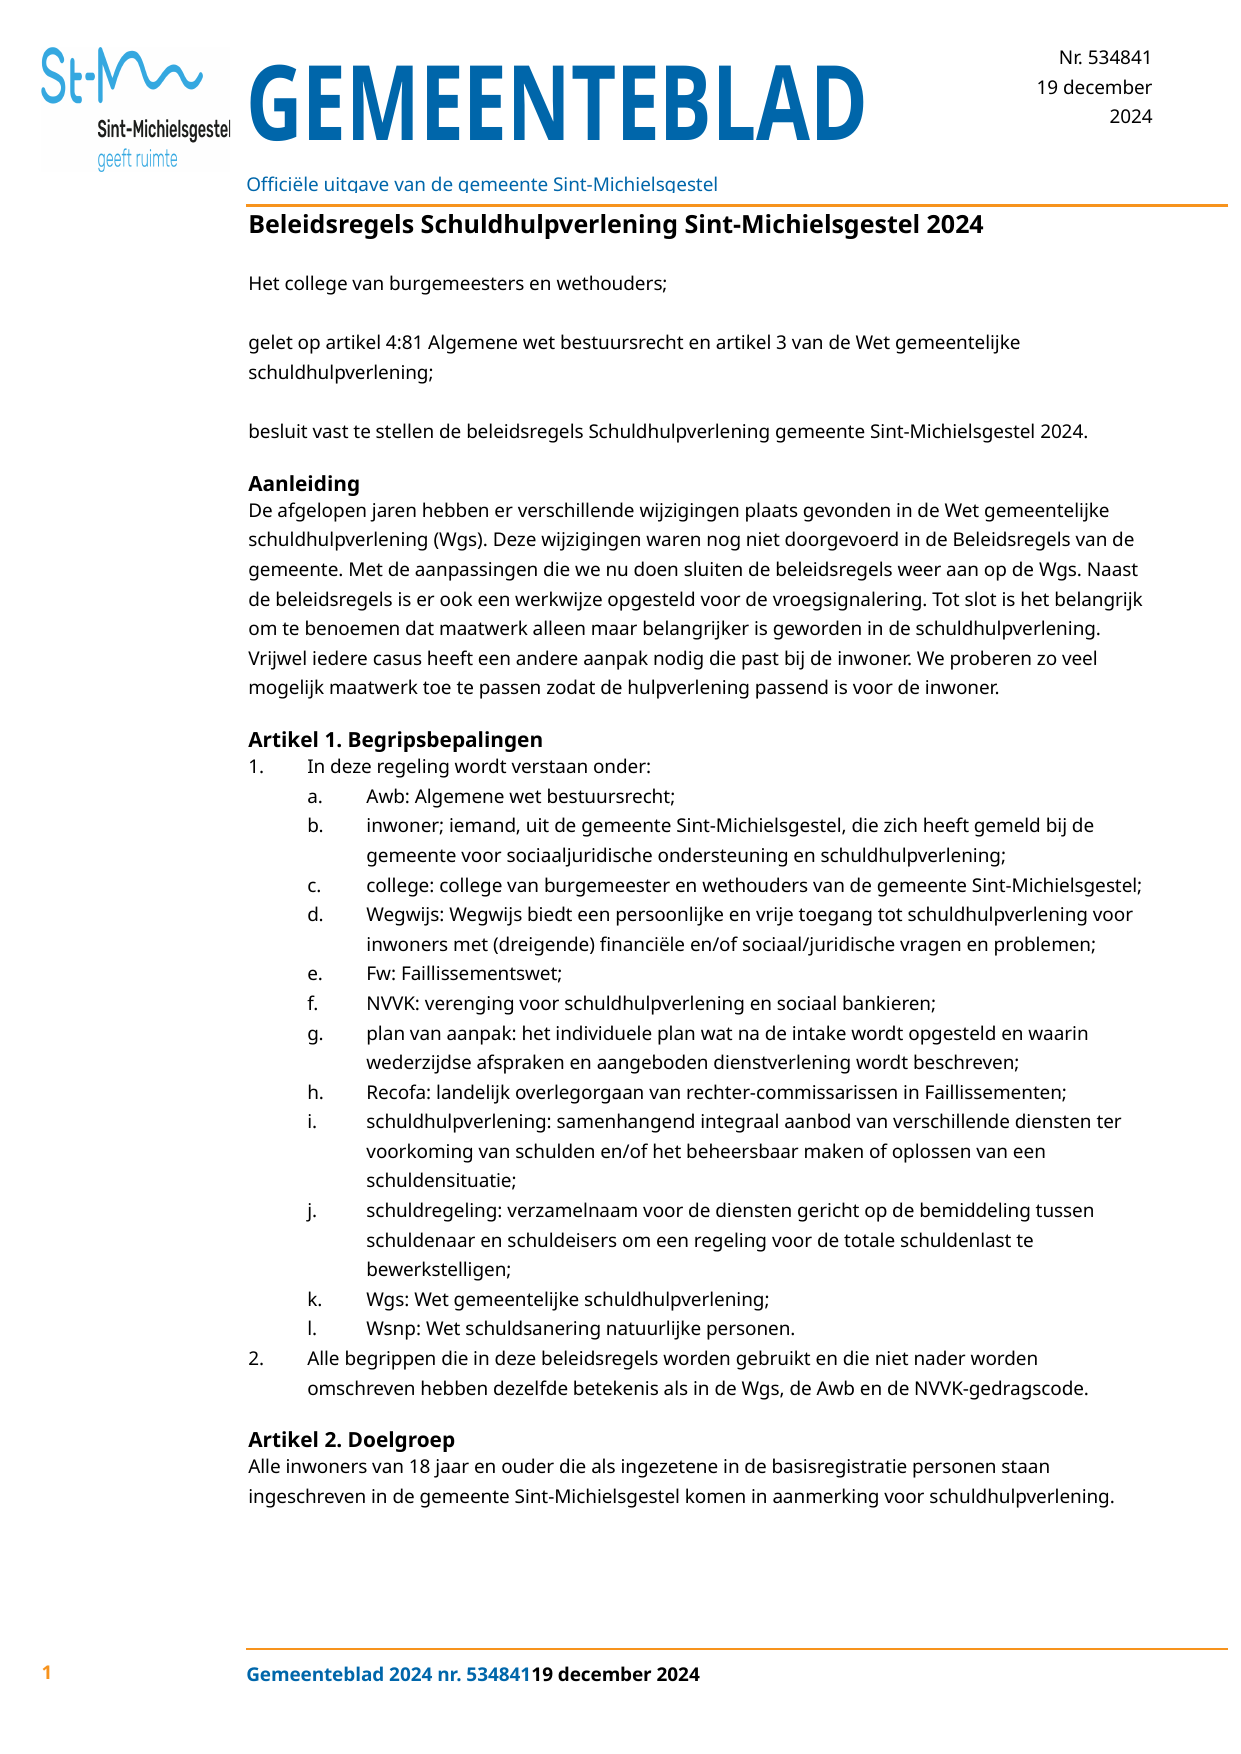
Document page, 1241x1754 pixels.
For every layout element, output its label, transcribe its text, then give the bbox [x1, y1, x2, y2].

text besluit vast te stellen de beleidsregels Schuldhulpverlening gemeente Sint-Michielsgestel 2024. [248, 418, 1152, 444]
list Wsnp: Wet schuldsanering natuurlijke personen. [307, 1316, 1152, 1341]
list In deze regeling wordt verstaan onder: [248, 753, 1152, 779]
list Fw: Faillissementswet; [307, 961, 1152, 986]
list Awb: Algemene wet bestuursrecht; [307, 783, 1152, 809]
text gelet op artikel 4:81 Algemene wet bestuursrecht en artikel 3 van de Wet gemeentelijke schuldhulpverlening; [248, 329, 1152, 385]
list college: college van burgemeester en wethouders van de gemeente Sint-Michielsgestel; [307, 872, 1152, 897]
text Artikel 2. Doelgroep [248, 1425, 1152, 1453]
list Recofa: landelijk overlegorgaan van rechter-commissarissen in Faillissementen; [307, 1079, 1152, 1104]
text Beleidsregels Schuldhulpverlening Sint-Michielsgestel 2024 [248, 207, 1152, 241]
text Het college van burgemeesters en wethouders; [248, 270, 1152, 296]
picture [41, 47, 231, 172]
list Alle begrippen die in deze beleidsregels worden gebruikt en die niet nader worden omschreven hebben dezelfde betekenis als in de Wgs, de Awb en de NVVK-gedragscode. [248, 1345, 1152, 1400]
text Artikel 1. Begripsbepalingen [248, 725, 1152, 753]
list Wegwijs: Wegwijs biedt een persoonlijke en vrije toegang tot schuldhulpverlening voor inwoners met (dreigende) financiële en/of sociaal/juridische vragen en problemen; [307, 901, 1152, 957]
list schuldregeling: verzamelnaam voor de diensten gericht op de bemiddeling tussen schuldenaar en schuldeisers om een regeling voor de totale schuldenlast te bewerkstelligen; [307, 1197, 1152, 1282]
text Aanleiding [248, 469, 1152, 497]
text Alle inwoners van 18 jaar en ouder die als ingezetene in de basisregistratie personen staan ingeschreven in de gemeente Sint-Michielsgestel komen in aanmerking voor schuldhulpverlening. [248, 1453, 1152, 1509]
list Wgs: Wet gemeentelijke schuldhulpverlening; [307, 1286, 1152, 1312]
list schuldhulpverlening: samenhangend integraal aanbod van verschillende diensten ter voorkoming van schulden en/of het beheersbaar maken of oplossen van een schuldensituatie; [307, 1108, 1152, 1193]
list inwoner; iemand, uit de gemeente Sint-Michielsgestel, die zich heeft gemeld bij de gemeente voor sociaaljuridische ondersteuning en schuldhulpverlening; [307, 813, 1152, 868]
list NVVK: verenging voor schuldhulpverlening en sociaal bankieren; [307, 990, 1152, 1016]
list plan van aanpak: het individuele plan wat na de intake wordt opgesteld en waarin wederzijdse afspraken en aangeboden dienstverlening wordt beschreven; [307, 1020, 1152, 1075]
text De afgelopen jaren hebben er verschillende wijzigingen plaats gevonden in de Wet gemeentelijke schuldhulpverlening (Wgs). Deze wijzigingen waren nog niet doorgevoerd in de Beleidsregels van de gemeente. Met de aanpassingen die we nu doen sluiten de beleidsregels weer aan op de Wgs. Naast de beleidsregels is er ook een werkwijze opgesteld voor de vroegsignalering. Tot slot is het belangrijk om te benoemen dat maatwerk alleen maar belangrijker is geworden in de schuldhulpverlening. Vrijwel iedere casus heeft een andere aanpak nodig die past bij de inwoner. We proberen zo veel mogelijk maatwerk toe te passen zodat de hulpverlening passend is voor de inwoner. [248, 497, 1152, 700]
